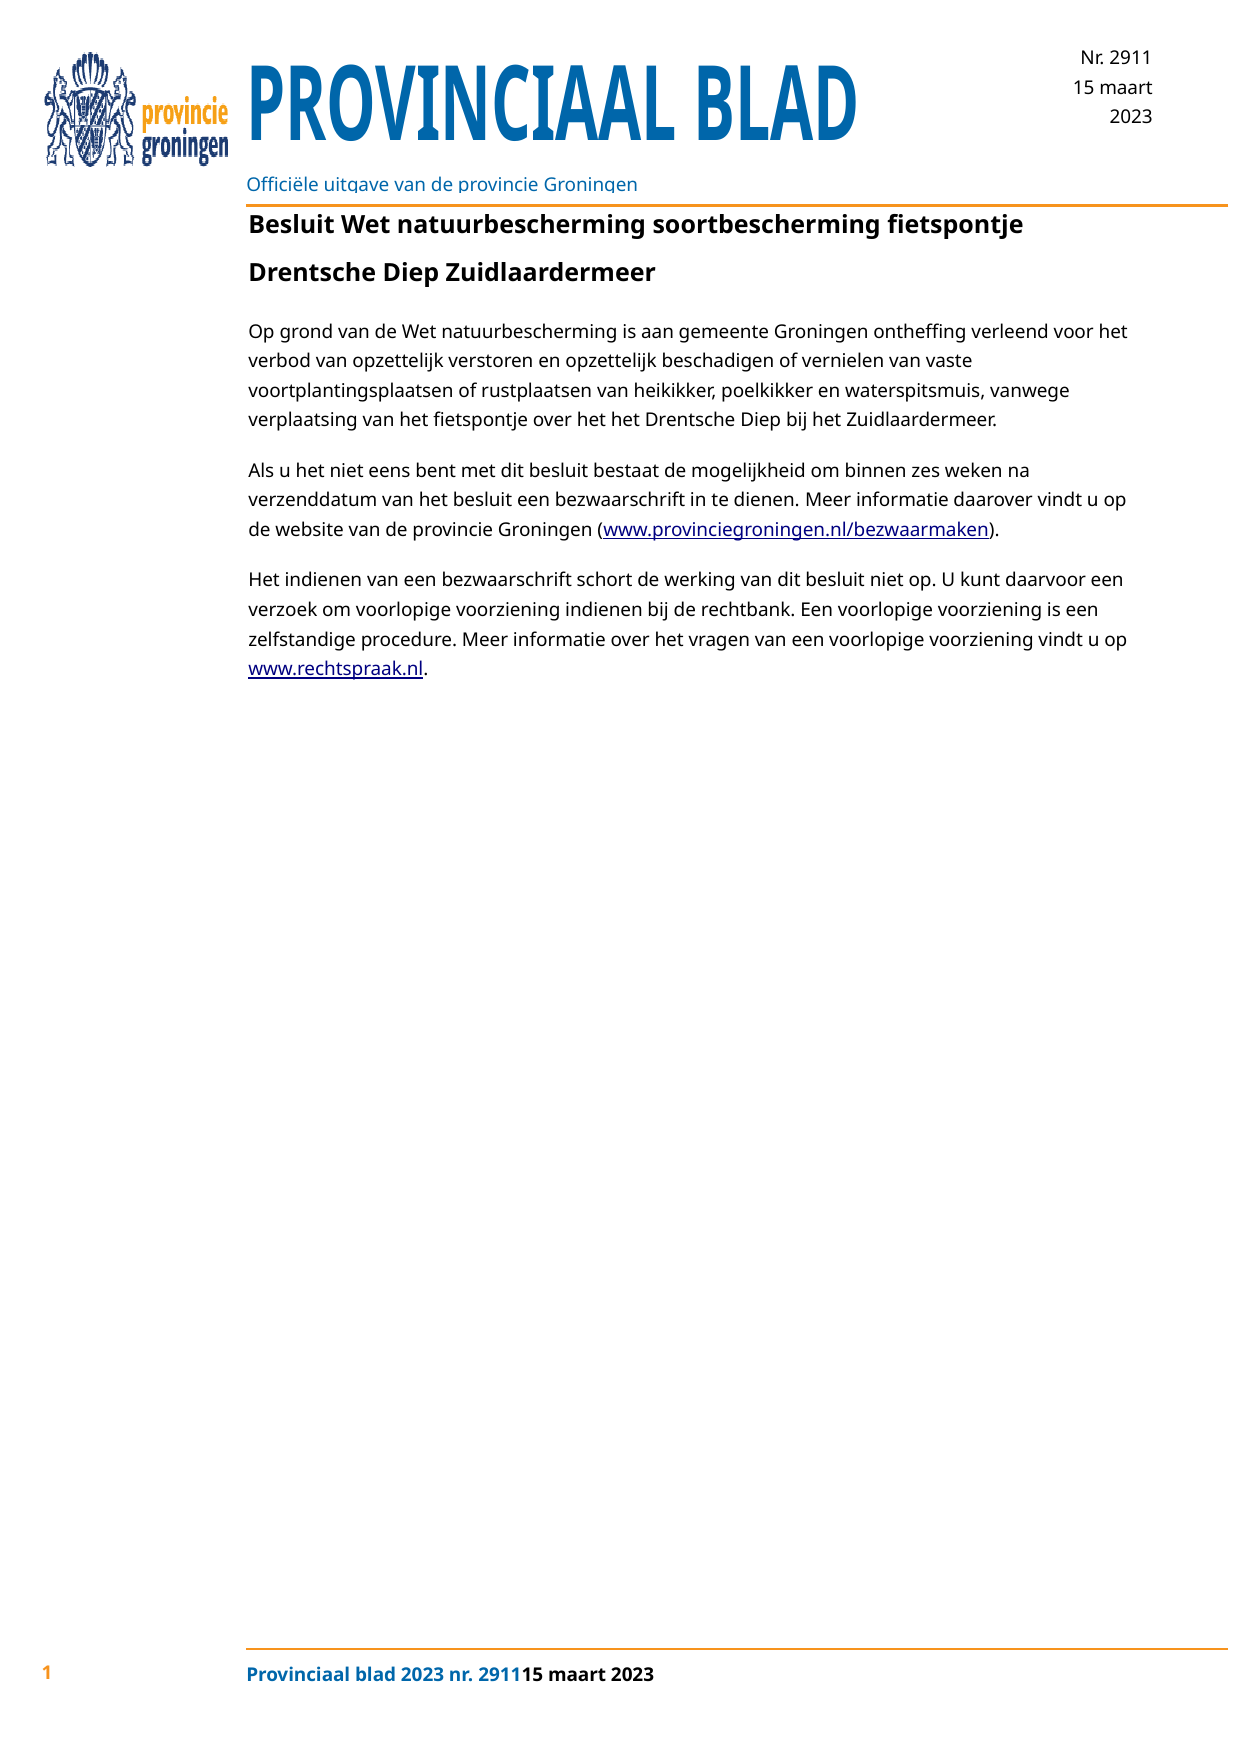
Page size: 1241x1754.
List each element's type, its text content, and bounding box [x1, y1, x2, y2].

picture [41, 47, 231, 172]
text Het indienen van een bezwaarschrift schort de werking van dit besluit niet op. U kunt daarvoor een verzoek om voorlopige voorziening indienen bij de rechtbank. Een voorlopige voorziening is een zelfstandige procedure. Meer informatie over het vragen van een voorlopige voorziening vindt u op www.rechtspraak.nl. [248, 567, 1152, 681]
text Als u het niet eens bent met dit besluit bestaat de mogelijkheid om binnen zes weken na verzenddatum van het besluit een bezwaarschrift in te dienen. Meer informatie daarover vindt u op de website van de provincie Groningen (www.provinciegroningen.nl/bezwaarmaken). [248, 457, 1152, 542]
text Besluit Wet natuurbescherming soortbescherming fietspontje Drentsche Diep Zuidlaardermeer [248, 207, 1152, 288]
text Op grond van de Wet natuurbescherming is aan gemeente Groningen ontheffing verleend voor het verbod van opzettelijk verstoren en opzettelijk beschadigen of vernielen van vaste voortplantingsplaatsen of rustplaatsen van heikikker, poelkikker en waterspitsmuis, vanwege verplaatsing van het fietspontje over het het Drentsche Diep bij het Zuidlaardermeer. [248, 318, 1152, 432]
